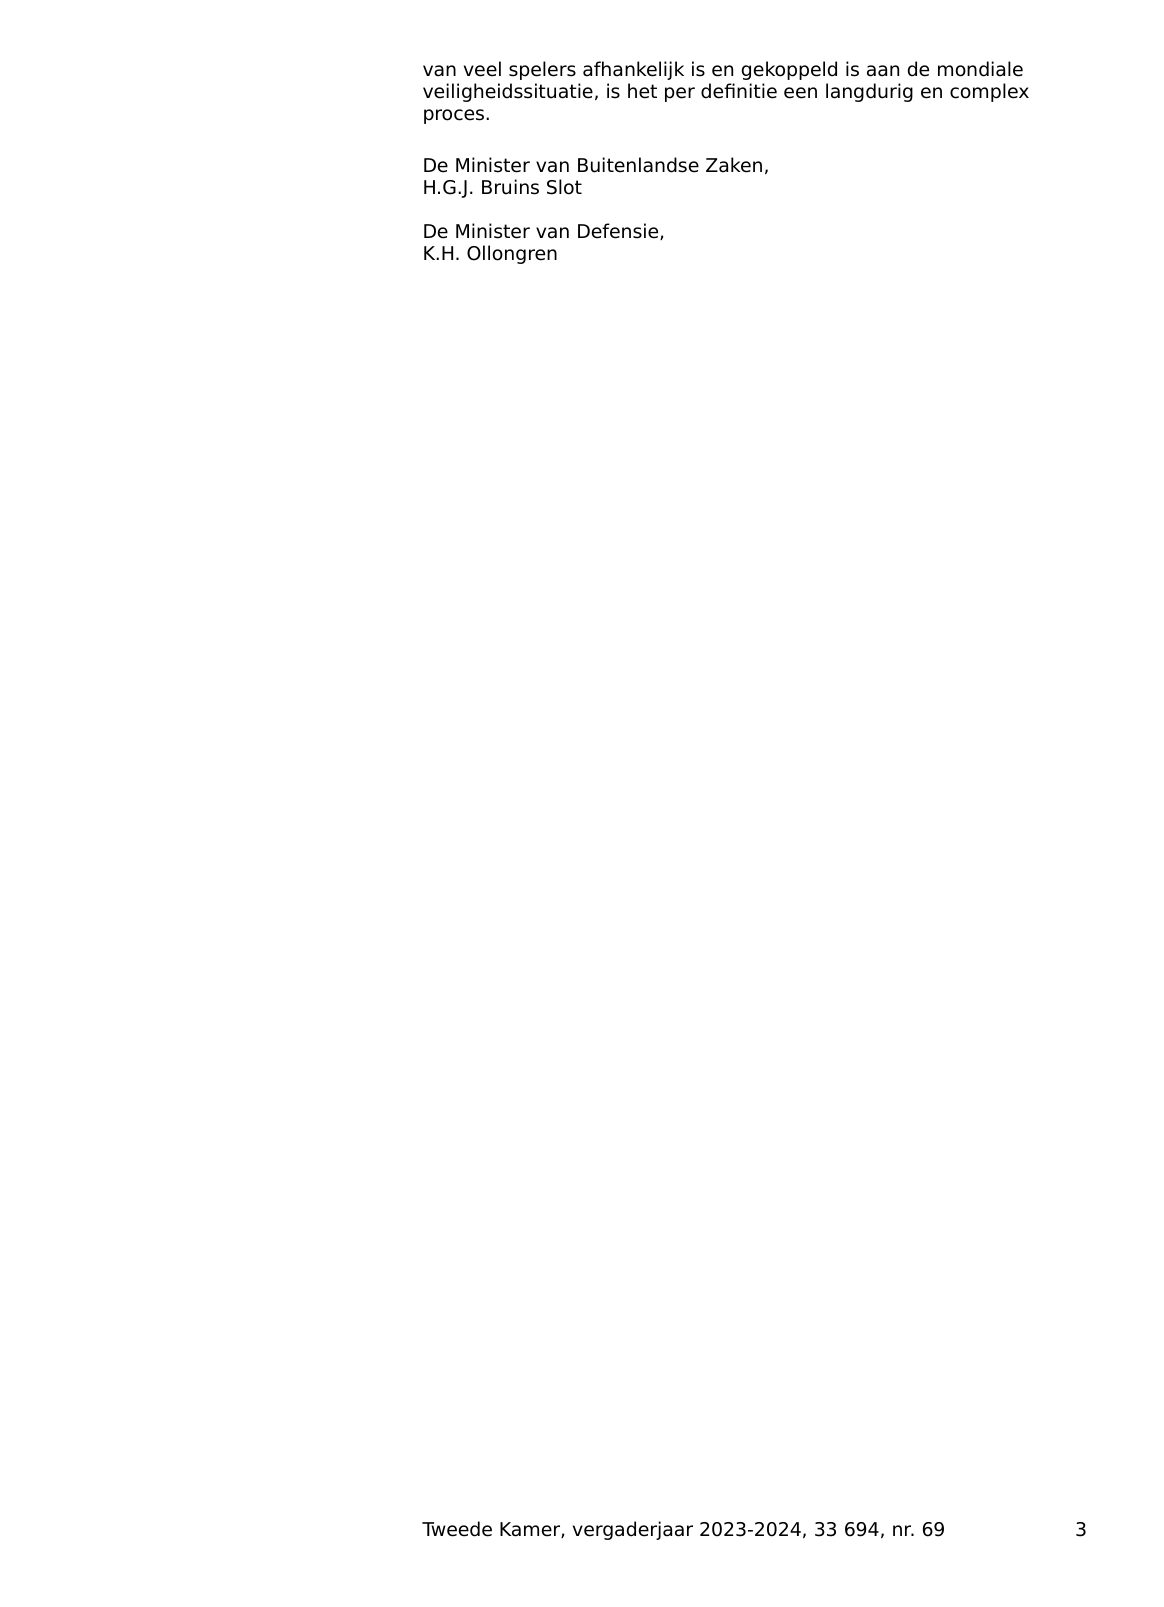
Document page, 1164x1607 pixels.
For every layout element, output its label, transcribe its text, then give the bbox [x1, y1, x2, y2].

text De Minister van Defensie, K.H. Ollongren [422, 221, 1087, 265]
text van veel spelers afhankelijk is en gekoppeld is aan de mondiale veiligheidssituatie, is het per definitie een langdurig en complex proces. [422, 59, 1087, 125]
text De Minister van Buitenlandse Zaken, H.G.J. Bruins Slot [422, 155, 1087, 199]
